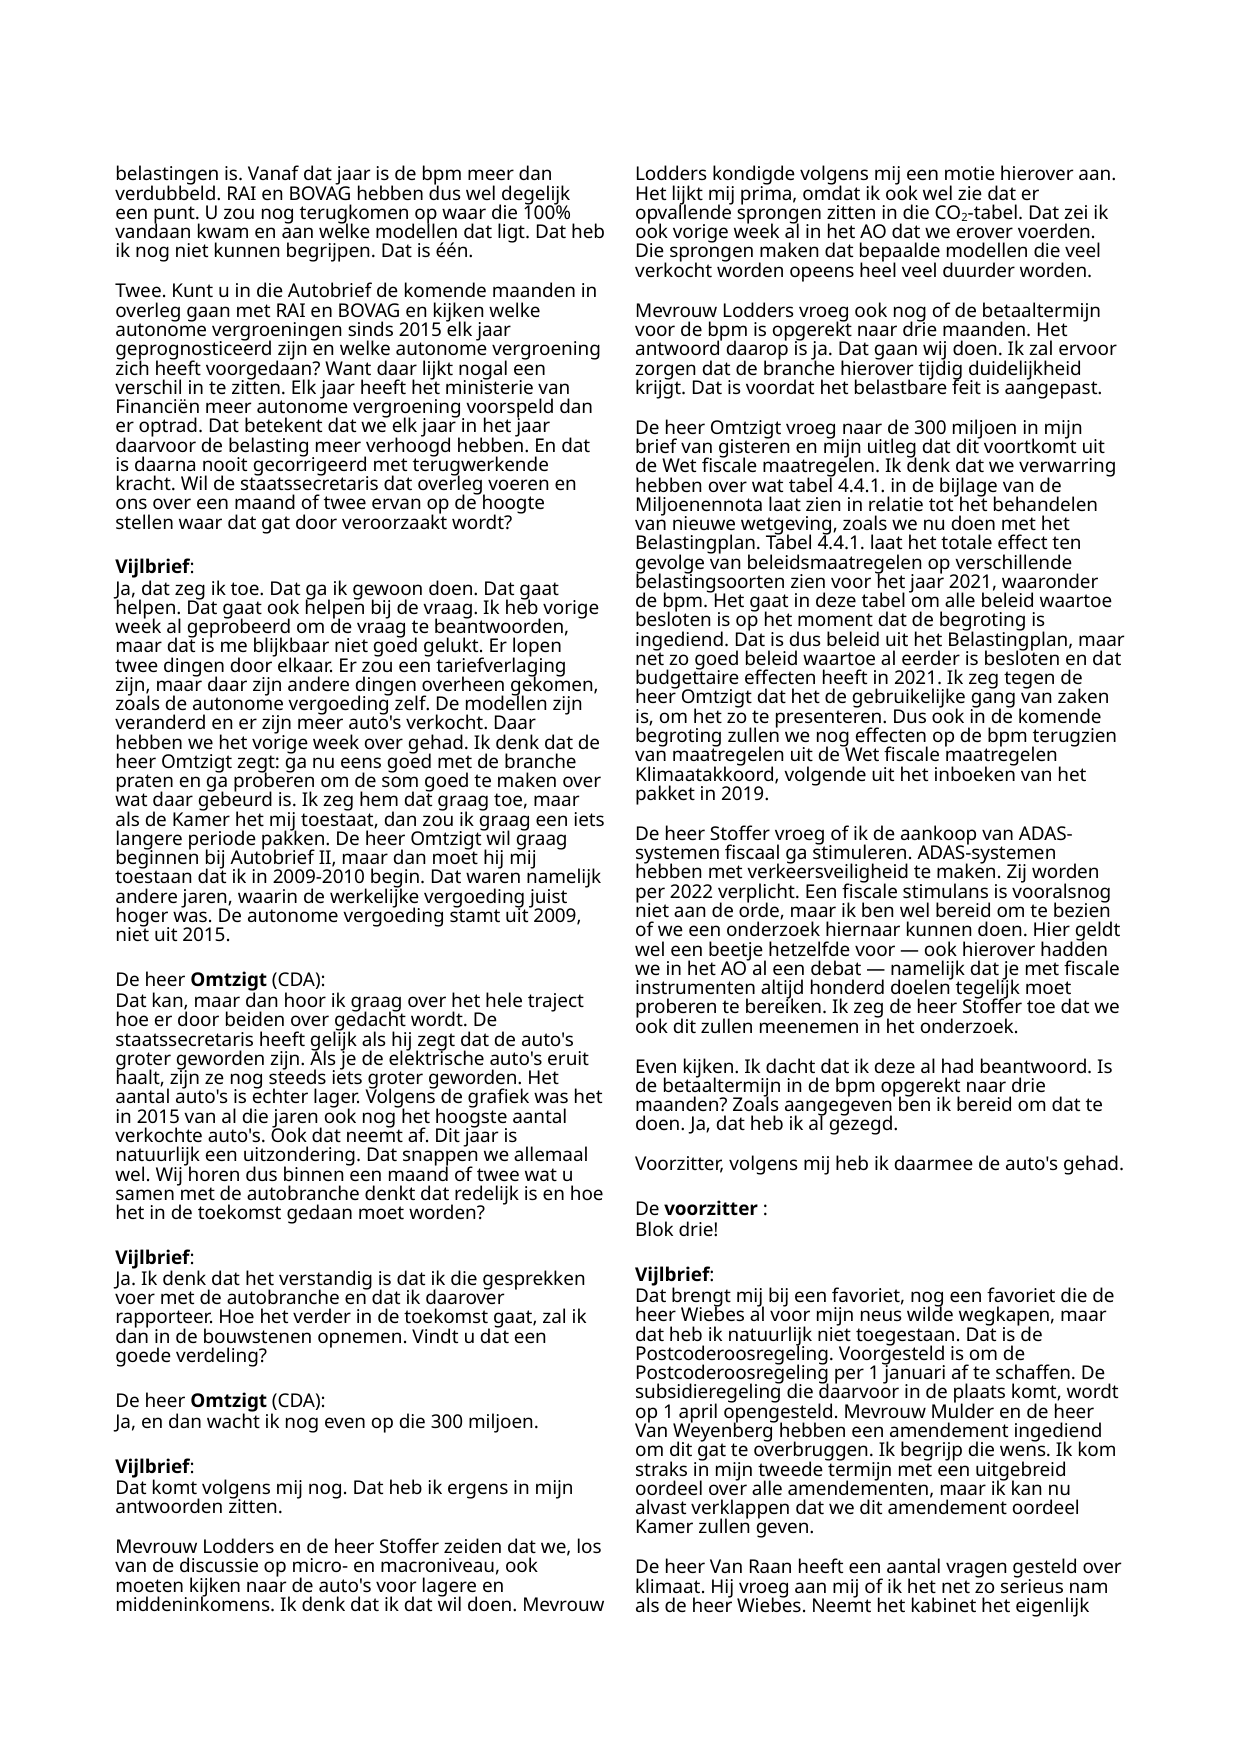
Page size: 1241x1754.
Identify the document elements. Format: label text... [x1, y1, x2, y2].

text Even kijken. Ik dacht dat ik deze al had beantwoord. Is de betaaltermijn in de bpm opgerekt naar drie maanden? Zoals aangegeven ben ik bereid om dat te doen. Ja, dat heb ik al gezegd. [635, 1058, 1125, 1135]
text De voorzitter : [635, 1196, 1125, 1221]
text Vijlbrief: [115, 554, 605, 579]
text Ja. Ik denk dat het verstandig is dat ik die gesprekken voer met de autobranche en dat ik daarover rapporteer. Hoe het verder in de toekomst gaat, zal ik dan in de bouwstenen opnemen. Vindt u dat een goede verdeling? [115, 1270, 605, 1366]
text Ja, en dan wacht ik nog even op die 300 miljoen. [115, 1413, 605, 1432]
text Ja, dat zeg ik toe. Dat ga ik gewoon doen. Dat gaat helpen. Dat gaat ook helpen bij de vraag. Ik heb vorige week al geprobeerd om de vraag te beantwoorden, maar dat is me blijkbaar niet goed gelukt. Er lopen twee dingen door elkaar. Er zou een tariefverlaging zijn, maar daar zijn andere dingen overheen gekomen, zoals de autonome vergoeding zelf. De modellen zijn veranderd en er zijn meer auto's verkocht. Daar hebben we het vorige week over gehad. Ik denk dat de heer Omtzigt zegt: ga nu eens goed met de branche praten en ga proberen om de som goed te maken over wat daar gebeurd is. Ik zeg hem dat graag toe, maar als de Kamer het mij toestaat, dan zou ik graag een iets langere periode pakken. De heer Omtzigt wil graag beginnen bij Autobrief II, maar dan moet hij mij toestaan dat ik in 2009-2010 begin. Dat waren namelijk andere jaren, waarin de werkelijke vergoeding juist hoger was. De autonome vergoeding stamt uit 2009, niet uit 2015. [115, 579, 605, 946]
text De heer Omtzigt (CDA): [115, 1387, 605, 1413]
text Lodders kondigde volgens mij een motie hierover aan. Het lijkt mij prima, omdat ik ook wel zie dat er opvallende sprongen zitten in die CO2-tabel. Dat zei ik ook vorige week al in het AO dat we erover voerden. Die sprongen maken dat bepaalde modellen die veel verkocht worden opeens heel veel duurder worden. [635, 165, 1125, 281]
text Twee. Kunt u in die Autobrief de komende maanden in overleg gaan met RAI en BOVAG en kijken welke autonome vergroeningen sinds 2015 elk jaar geprognosticeerd zijn en welke autonome vergroening zich heeft voorgedaan? Want daar lijkt nogal een verschil in te zitten. Elk jaar heeft het ministerie van Financiën meer autonome vergroening voorspeld dan er optrad. Dat betekent dat we elk jaar in het jaar daarvoor de belasting meer verhoogd hebben. En dat is daarna nooit gecorrigeerd met terugwerkende kracht. Wil de staatssecretaris dat overleg voeren en ons over een maand of twee ervan op de hoogte stellen waar dat gat door veroorzaakt wordt? [115, 282, 605, 533]
text Vijlbrief: [115, 1244, 605, 1270]
text Voorzitter, volgens mij heb ik daarmee de auto's gehad. [635, 1155, 1125, 1175]
text Dat komt volgens mij nog. Dat heb ik ergens in mijn antwoorden zitten. [115, 1479, 605, 1517]
text Mevrouw Lodders en de heer Stoffer zeiden dat we, los van de discussie op micro- en macroniveau, ook moeten kijken naar de auto's voor lagere en middeninkomens. Ik denk dat ik dat wil doen. Mevrouw [115, 1538, 605, 1615]
text De heer Omtzigt (CDA): [115, 966, 605, 992]
text Dat kan, maar dan hoor ik graag over het hele traject hoe er door beiden over gedacht wordt. De staatssecretaris heeft gelijk als hij zegt dat de auto's groter geworden zijn. Als je de elektrische auto's eruit haalt, zijn ze nog steeds iets groter geworden. Het aantal auto's is echter lager. Volgens de grafiek was het in 2015 van al die jaren ook nog het hoogste aantal verkochte auto's. Ook dat neemt af. Dit jaar is natuurlijk een uitzondering. Dat snappen we allemaal wel. Wij horen dus binnen een maand of twee wat u samen met de autobranche denkt dat redelijk is en hoe het in de toekomst gedaan moet worden? [115, 992, 605, 1223]
text Blok drie! [635, 1221, 1125, 1241]
text Vijlbrief: [115, 1453, 605, 1479]
text Dat brengt mij bij een favoriet, nog een favoriet die de heer Wiebes al voor mijn neus wilde wegkapen, maar dat heb ik natuurlijk niet toegestaan. Dat is de Postcoderoosregeling. Voorgesteld is om de Postcoderoosregeling per 1 januari af te schaffen. De subsidieregeling die daarvoor in de plaats komt, wordt op 1 april opengesteld. Mevrouw Mulder en de heer Van Weyenberg hebben een amendement ingediend om dit gat te overbruggen. Ik begrijp die wens. Ik kom straks in mijn tweede termijn met een uitgebreid oordeel over alle amendementen, maar ik kan nu alvast verklappen dat we dit amendement oordeel Kamer zullen geven. [635, 1287, 1125, 1538]
text De heer Van Raan heeft een aantal vragen gesteld over klimaat. Hij vroeg aan mij of ik het net zo serieus nam als de heer Wiebes. Neemt het kabinet het eigenlijk [635, 1558, 1125, 1616]
text De heer Omtzigt vroeg naar de 300 miljoen in mijn brief van gisteren en mijn uitleg dat dit voortkomt uit de Wet fiscale maatregelen. Ik denk dat we verwarring hebben over wat tabel 4.4.1. in de bijlage van de Miljoenennota laat zien in relatie tot het behandelen van nieuwe wetgeving, zoals we nu doen met het Belastingplan. Tabel 4.4.1. laat het totale effect ten gevolge van beleidsmaatregelen op verschillende belastingsoorten zien voor het jaar 2021, waaronder de bpm. Het gaat in deze tabel om alle beleid waartoe besloten is op het moment dat de begroting is ingediend. Dat is dus beleid uit het Belastingplan, maar net zo goed beleid waartoe al eerder is besloten en dat budgettaire effecten heeft in 2021. Ik zeg tegen de heer Omtzigt dat het de gebruikelijke gang van zaken is, om het zo te presenteren. Dus ook in de komende begroting zullen we nog effecten op de bpm terugzien van maatregelen uit de Wet fiscale maatregelen Klimaatakkoord, volgende uit het inboeken van het pakket in 2019. [635, 419, 1125, 804]
text Mevrouw Lodders vroeg ook nog of de betaaltermijn voor de bpm is opgerekt naar drie maanden. Het antwoord daarop is ja. Dat gaan wij doen. Ik zal ervoor zorgen dat de branche hierover tijdig duidelijkheid krijgt. Dat is voordat het belastbare feit is aangepast. [635, 302, 1125, 398]
text belastingen is. Vanaf dat jaar is de bpm meer dan verdubbeld. RAI en BOVAG hebben dus wel degelijk een punt. U zou nog terugkomen op waar die 100% vandaan kwam en aan welke modellen dat ligt. Dat heb ik nog niet kunnen begrijpen. Dat is één. [115, 165, 605, 262]
text De heer Stoffer vroeg of ik de aankoop van ADAS-systemen fiscaal ga stimuleren. ADAS-systemen hebben met verkeersveiligheid te maken. Zij worden per 2022 verplicht. Een fiscale stimulans is vooralsnog niet aan de orde, maar ik ben wel bereid om te bezien of we een onderzoek hiernaar kunnen doen. Hier geldt wel een beetje hetzelfde voor — ook hierover hadden we in het AO al een debat — namelijk dat je met fiscale instrumenten altijd honderd doelen tegelijk moet proberen te bereiken. Ik zeg de heer Stoffer toe dat we ook dit zullen meenemen in het onderzoek. [635, 825, 1125, 1037]
text Vijlbrief: [635, 1261, 1125, 1287]
